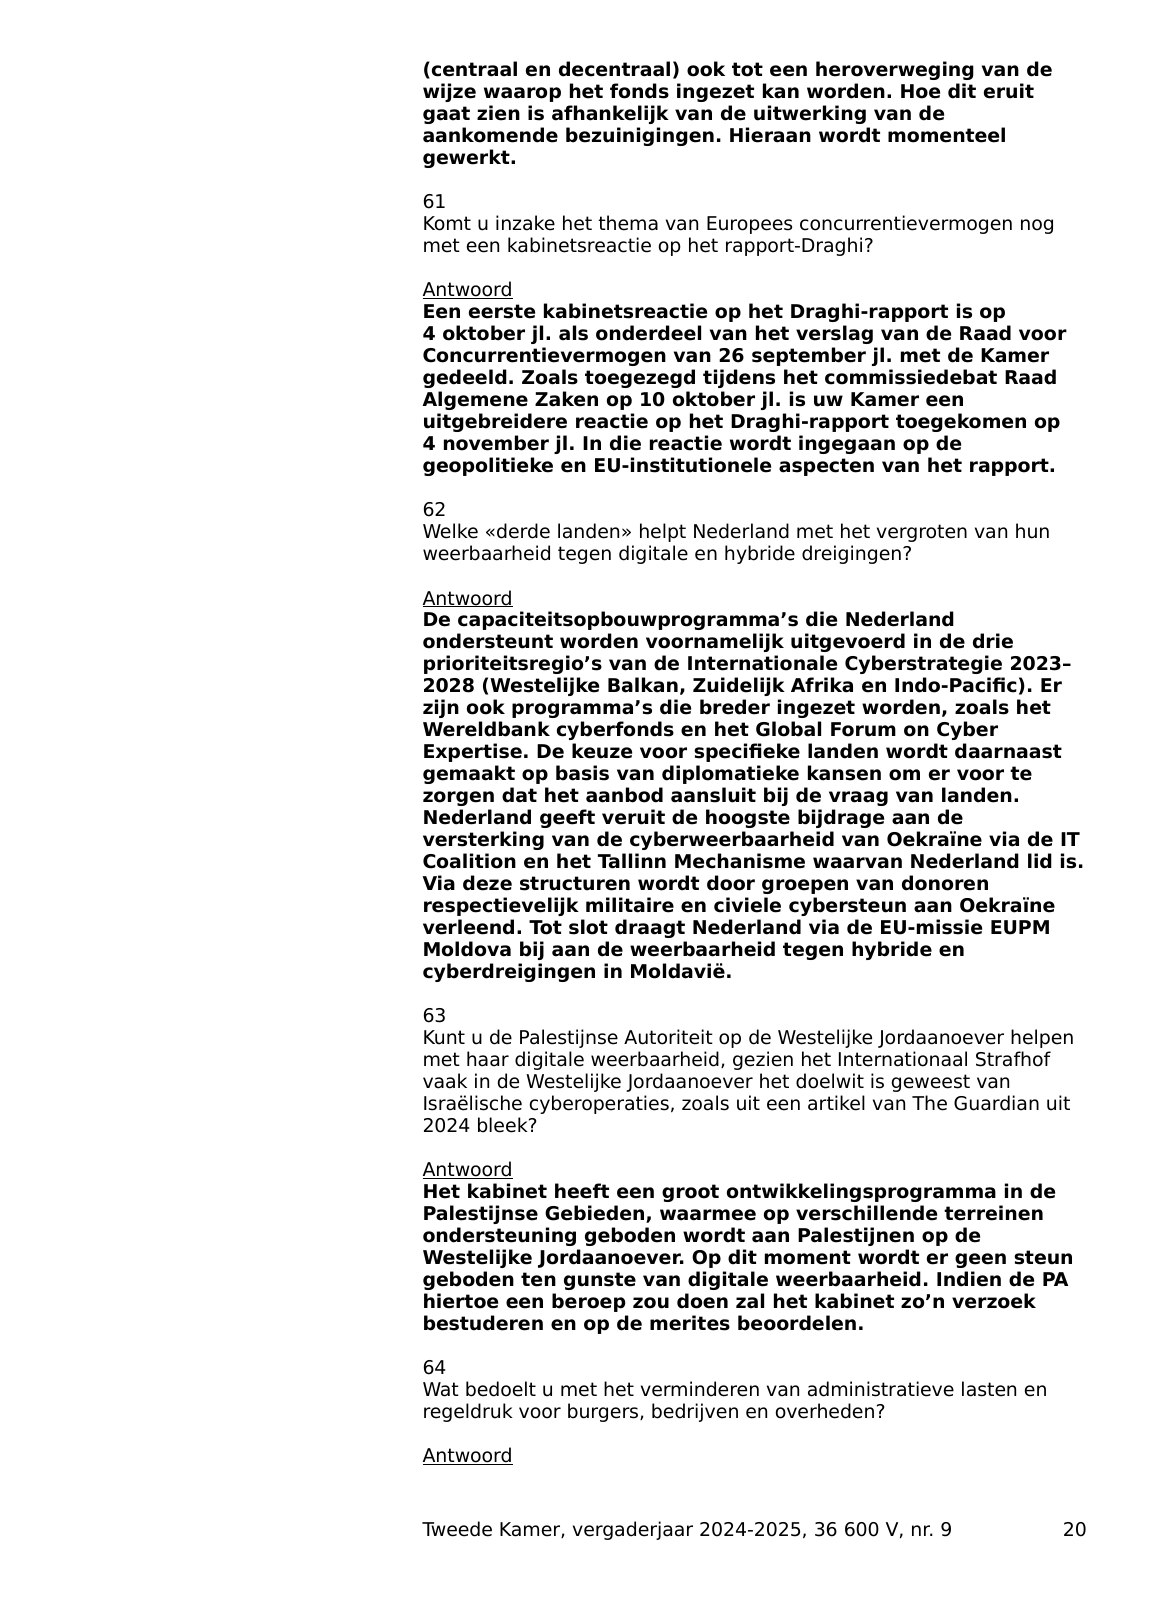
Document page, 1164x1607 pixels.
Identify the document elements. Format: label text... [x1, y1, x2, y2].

text De capaciteitsopbouwprogramma’s die Nederland ondersteunt worden voornamelijk uitgevoerd in de drie prioriteitsregio’s van de Internationale Cyberstrategie 2023–2028 (Westelijke Balkan, Zuidelijk Afrika en Indo-Pacific). Er zijn ook programma’s die breder ingezet worden, zoals het Wereldbank cyberfonds en het Global Forum on Cyber Expertise. De keuze voor specifieke landen wordt daarnaast gemaakt op basis van diplomatieke kansen om er voor te zorgen dat het aanbod aansluit bij de vraag van landen. Nederland geeft veruit de hoogste bijdrage aan de versterking van de cyberweerbaarheid van Oekraïne via de IT Coalition en het Tallinn Mechanisme waarvan Nederland lid is. Via deze structuren wordt door groepen van donoren respectievelijk militaire en civiele cybersteun aan Oekraïne verleend. Tot slot draagt Nederland via de EU-missie EUPM Moldova bij aan de weerbaarheid tegen hybride en cyberdreigingen in Moldavië. [422, 609, 1087, 983]
text Het kabinet heeft een groot ontwikkelingsprogramma in de Palestijnse Gebieden, waarmee op verschillende terreinen ondersteuning geboden wordt aan Palestijnen op de Westelijke Jordaanoever. Op dit moment wordt er geen steun geboden ten gunste van digitale weerbaarheid. Indien de PA hiertoe een beroep zou doen zal het kabinet zo’n verzoek bestuderen en op de merites beoordelen. [422, 1181, 1087, 1335]
text 63 [422, 1005, 1087, 1027]
text Welke «derde landen» helpt Nederland met het vergroten van hun weerbaarheid tegen digitale en hybride dreigingen? [422, 521, 1087, 565]
text 61 [422, 191, 1087, 213]
text Antwoord [422, 587, 1087, 609]
text Antwoord [422, 1159, 1087, 1181]
text Kunt u de Palestijnse Autoriteit op de Westelijke Jordaanoever helpen met haar digitale weerbaarheid, gezien het Internationaal Strafhof vaak in de Westelijke Jordaanoever het doelwit is geweest van Israëlische cyberoperaties, zoals uit een artikel van The Guardian uit 2024 bleek? [422, 1027, 1087, 1137]
text Komt u inzake het thema van Europees concurrentievermogen nog met een kabinetsreactie op het rapport-Draghi? [422, 213, 1087, 257]
text Een eerste kabinetsreactie op het Draghi-rapport is op 4 oktober jl. als onderdeel van het verslag van de Raad voor Concurrentievermogen van 26 september jl. met de Kamer gedeeld. Zoals toegezegd tijdens het commissiedebat Raad Algemene Zaken op 10 oktober jl. is uw Kamer een uitgebreidere reactie op het Draghi-rapport toegekomen op 4 november jl. In die reactie wordt ingegaan op de geopolitieke en EU-institutionele aspecten van het rapport. [422, 301, 1087, 477]
text (centraal en decentraal) ook tot een heroverweging van de wijze waarop het fonds ingezet kan worden. Hoe dit eruit gaat zien is afhankelijk van de uitwerking van de aankomende bezuinigingen. Hieraan wordt momenteel gewerkt. [422, 59, 1087, 169]
text Wat bedoelt u met het verminderen van administratieve lasten en regeldruk voor burgers, bedrijven en overheden? [422, 1379, 1087, 1423]
text 64 [422, 1357, 1087, 1379]
text Antwoord [422, 279, 1087, 301]
text Antwoord [422, 1445, 1087, 1467]
text 62 [422, 499, 1087, 521]
